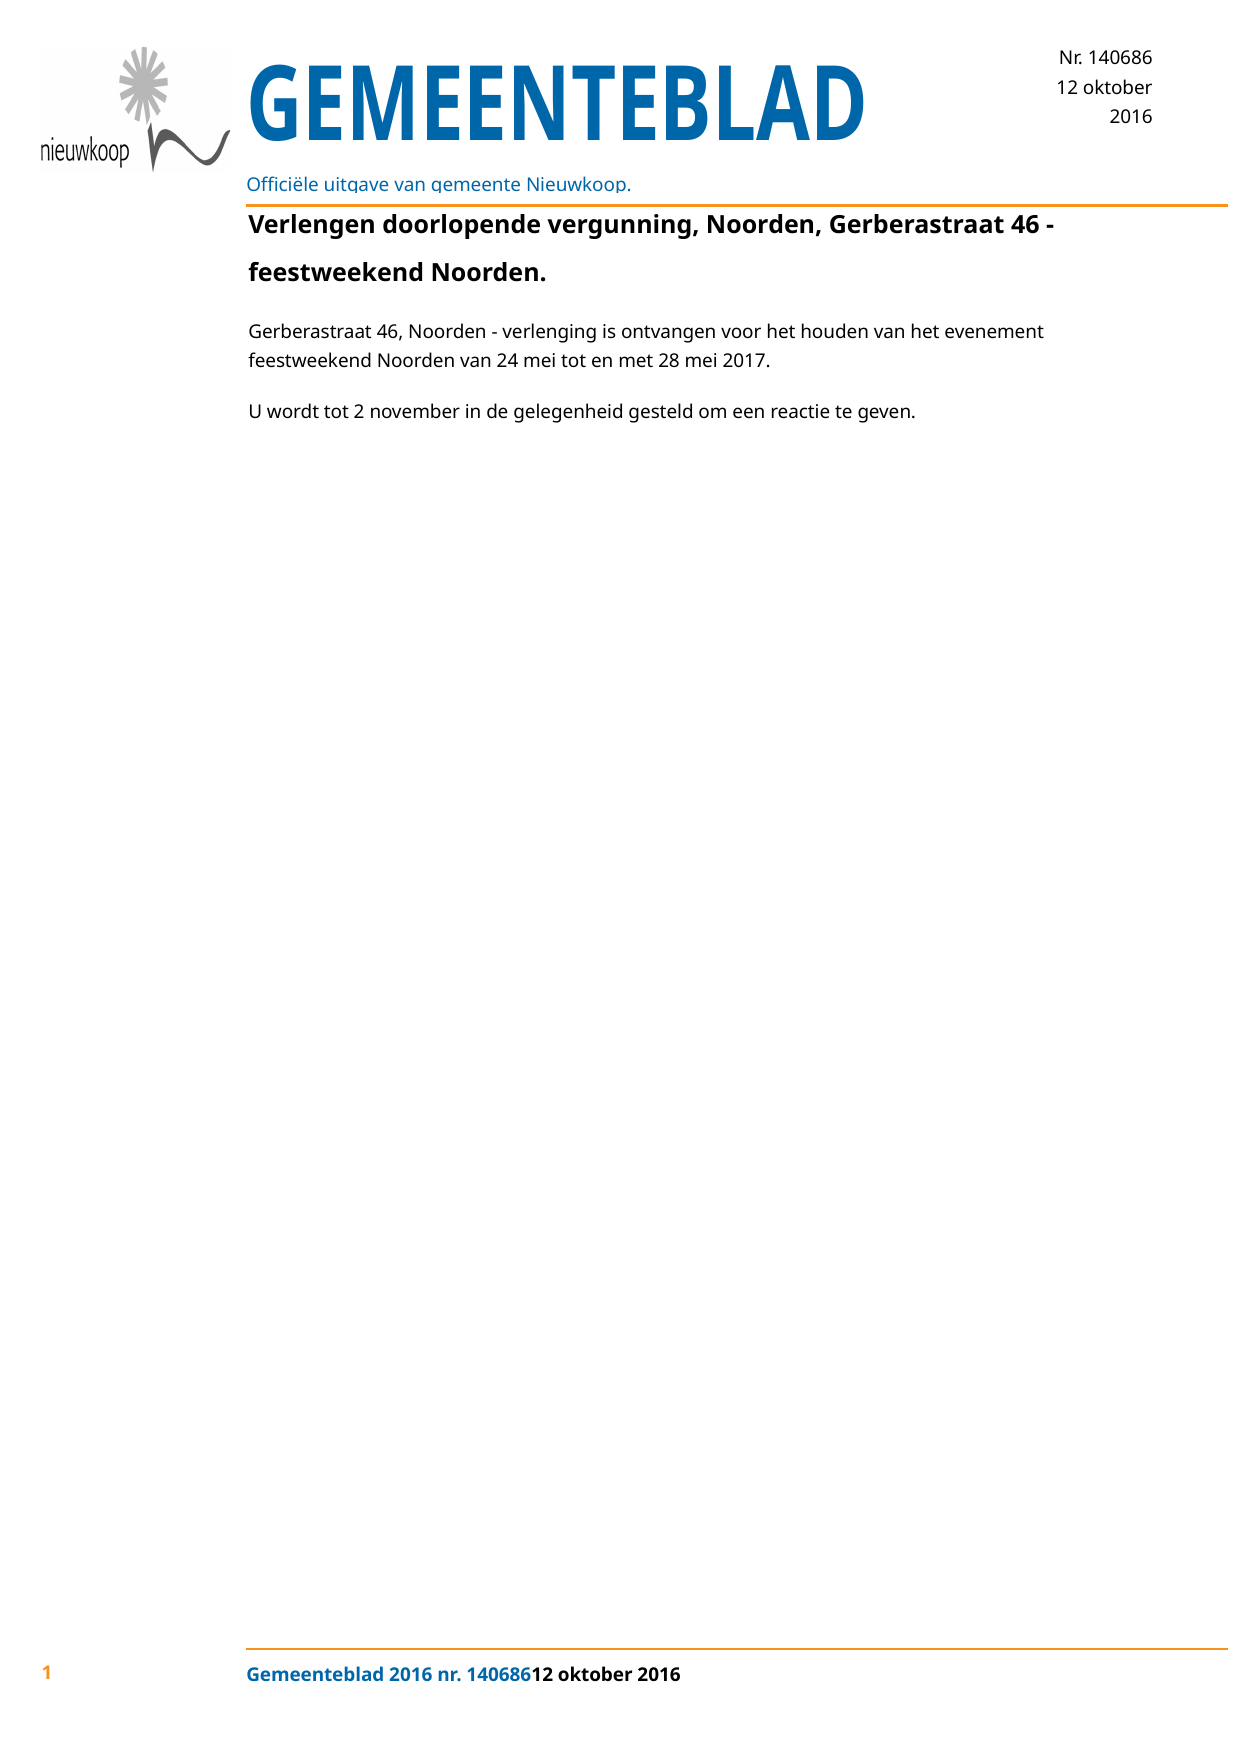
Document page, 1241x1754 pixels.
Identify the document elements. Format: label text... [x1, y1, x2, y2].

text Gerberastraat 46, Noorden - verlenging is ontvangen voor het houden van het evenement feestweekend Noorden van 24 mei tot en met 28 mei 2017. [248, 318, 1152, 373]
text U wordt tot 2 november in de gelegenheid gesteld om een reactie te geven. [248, 398, 1152, 424]
picture [41, 47, 231, 172]
text Verlengen doorlopende vergunning, Noorden, Gerberastraat 46 - feestweekend Noorden. [248, 207, 1152, 288]
